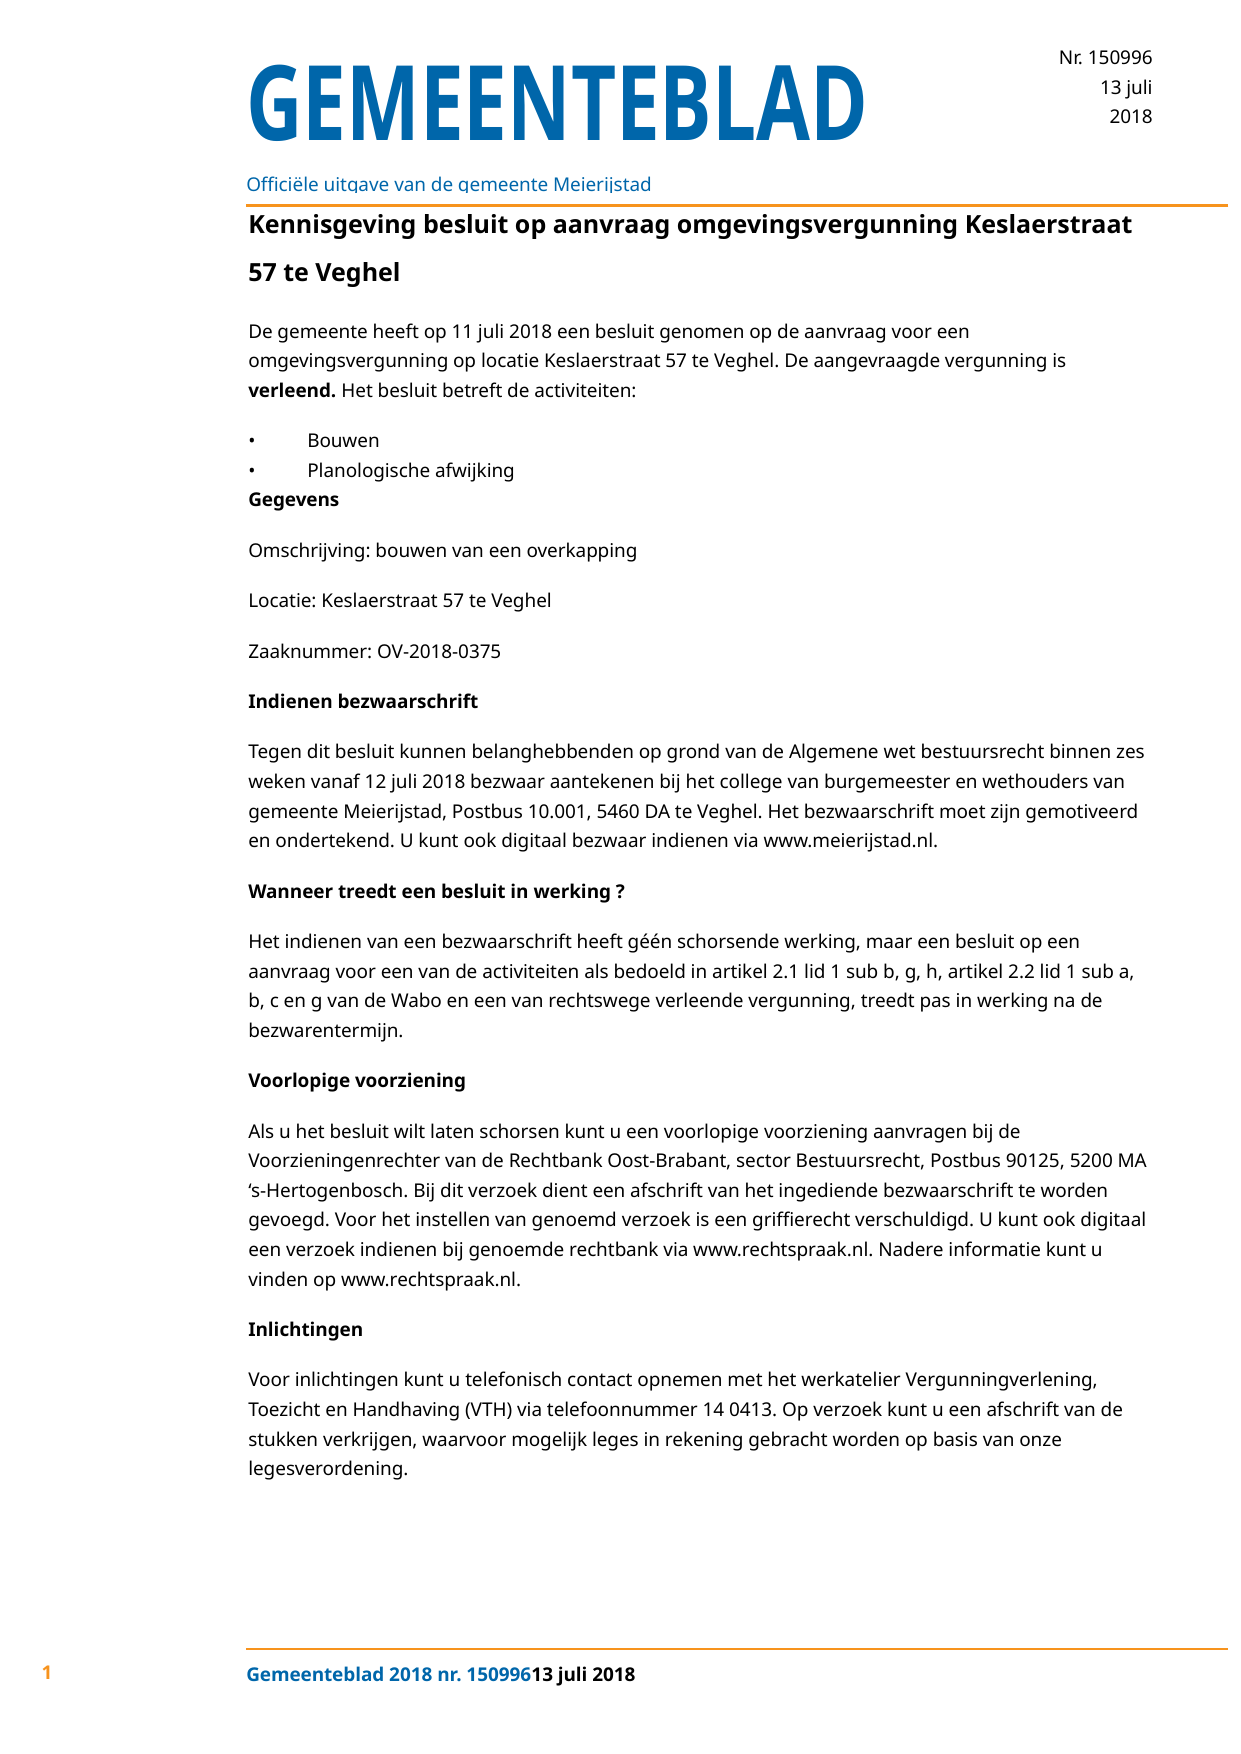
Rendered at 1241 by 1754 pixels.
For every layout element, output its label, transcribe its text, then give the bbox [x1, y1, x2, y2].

text Zaaknummer: OV-2018-0375 [248, 638, 1152, 664]
text Wanneer treedt een besluit in werking ? [248, 878, 1152, 904]
text Indienen bezwaarschrift [248, 688, 1152, 714]
text Gegevens [248, 487, 1152, 512]
text Locatie: Keslaerstraat 57 te Veghel [248, 587, 1152, 613]
text Inlichtingen [248, 1316, 1152, 1342]
text Voor inlichtingen kunt u telefonisch contact opnemen met het werkatelier Vergunningverlening, Toezicht en Handhaving (VTH) via telefoonnummer 14 0413. Op verzoek kunt u een afschrift van de stukken verkrijgen, waarvoor mogelijk leges in rekening gebracht worden op basis van onze legesverordening. [248, 1367, 1152, 1481]
text De gemeente heeft op 11 juli 2018 een besluit genomen op de aanvraag voor een omgevingsvergunning op locatie Keslaerstraat 57 te Veghel. De aangevraagde vergunning is verleend. Het besluit betreft de activiteiten: [248, 318, 1152, 403]
picture [41, 47, 231, 172]
text Voorlopige voorziening [248, 1067, 1152, 1093]
text Het indienen van een bezwaarschrift heeft géén schorsende werking, maar een besluit op een aanvraag voor een van de activiteiten als bedoeld in artikel 2.1 lid 1 sub b, g, h, artikel 2.2 lid 1 sub a, b, c en g van de Wabo en een van rechtswege verleende vergunning, treedt pas in werking na de bezwarentermijn. [248, 928, 1152, 1043]
text Omschrijving: bouwen van een overkapping [248, 537, 1152, 563]
text Tegen dit besluit kunnen belanghebbenden op grond van de Algemene wet bestuursrecht binnen zes weken vanaf 12 juli 2018 bezwaar aantekenen bij het college van burgemeester en wethouders van gemeente Meierijstad, Postbus 10.001, 5460 DA te Veghel. Het bezwaarschrift moet zijn gemotiveerd en ondertekend. U kunt ook digitaal bezwaar indienen via www.meierijstad.nl. [248, 739, 1152, 853]
text Kennisgeving besluit op aanvraag omgevingsvergunning Keslaerstraat 57 te Veghel [248, 207, 1152, 288]
list Planologische afwijking [248, 457, 1152, 483]
list Bouwen [248, 427, 1152, 453]
text Als u het besluit wilt laten schorsen kunt u een voorlopige voorziening aanvragen bij de Voorzieningenrechter van de Rechtbank Oost-Brabant, sector Bestuursrecht, Postbus 90125, 5200 MA ‘s-Hertogenbosch. Bij dit verzoek dient een afschrift van het ingediende bezwaarschrift te worden gevoegd. Voor het instellen van genoemd verzoek is een griffierecht verschuldigd. U kunt ook digitaal een verzoek indienen bij genoemde rechtbank via www.rechtspraak.nl. Nadere informatie kunt u vinden op www.rechtspraak.nl. [248, 1118, 1152, 1292]
